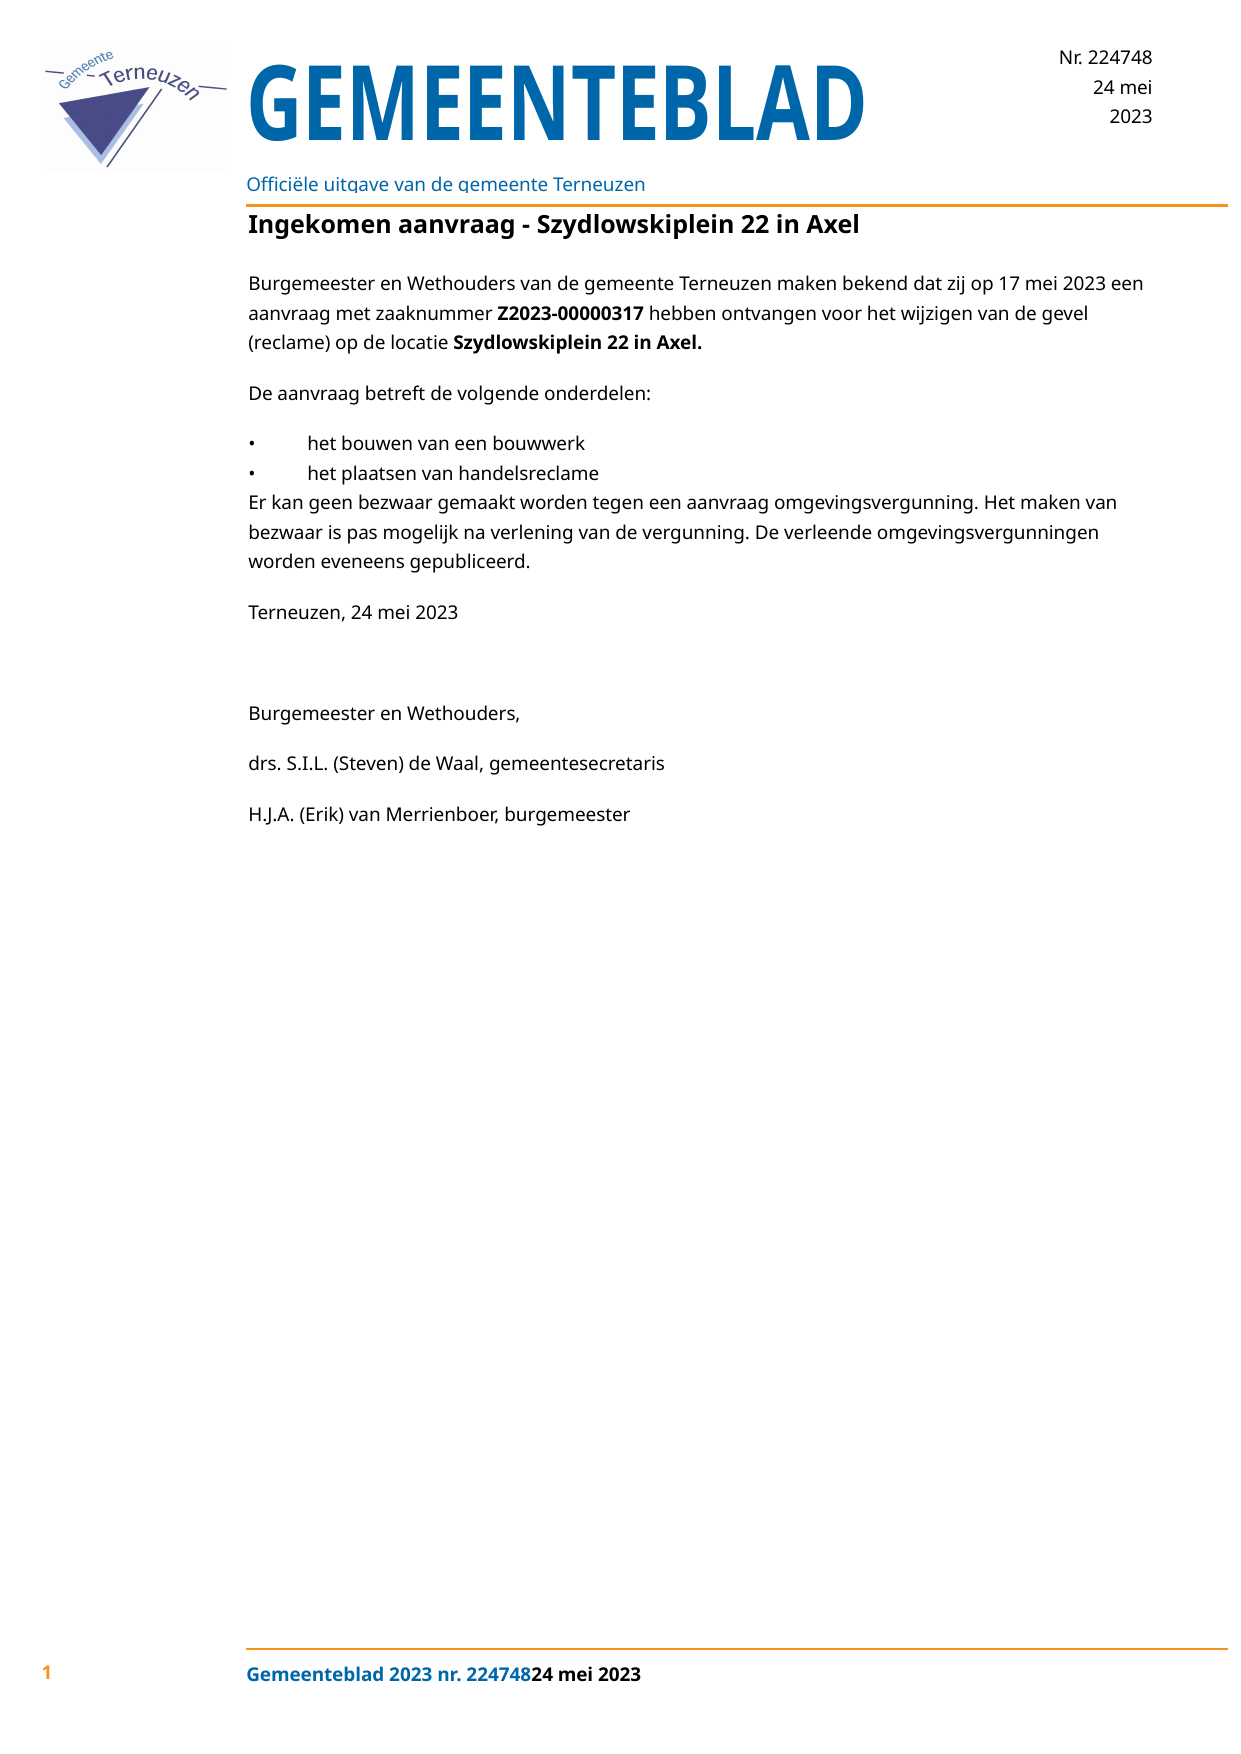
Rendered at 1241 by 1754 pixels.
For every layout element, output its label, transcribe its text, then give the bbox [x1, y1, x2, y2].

text drs. S.I.L. (Steven) de Waal, gemeentesecretaris [248, 750, 1152, 776]
text Burgemeester en Wethouders, [248, 700, 1152, 726]
text Ingekomen aanvraag - Szydlowskiplein 22 in Axel [248, 207, 1152, 241]
list het plaatsen van handelsreclame [248, 460, 1152, 486]
text De aanvraag betreft de volgende onderdelen: [248, 380, 1152, 406]
text Er kan geen bezwaar gemaakt worden tegen een aanvraag omgevingsvergunning. Het maken van bezwaar is pas mogelijk na verlening van de vergunning. De verleende omgevingsvergunningen worden eveneens gepubliceerd. [248, 489, 1152, 574]
picture [41, 47, 231, 172]
list het bouwen van een bouwwerk [248, 430, 1152, 456]
text H.J.A. (Erik) van Merrienboer, burgemeester [248, 801, 1152, 826]
text Terneuzen, 24 mei 2023 [248, 599, 1152, 625]
text Burgemeester en Wethouders van de gemeente Terneuzen maken bekend dat zij op 17 mei 2023 een aanvraag met zaaknummer Z2023-00000317 hebben ontvangen voor het wijzigen van de gevel (reclame) op de locatie Szydlowskiplein 22 in Axel. [248, 270, 1152, 355]
